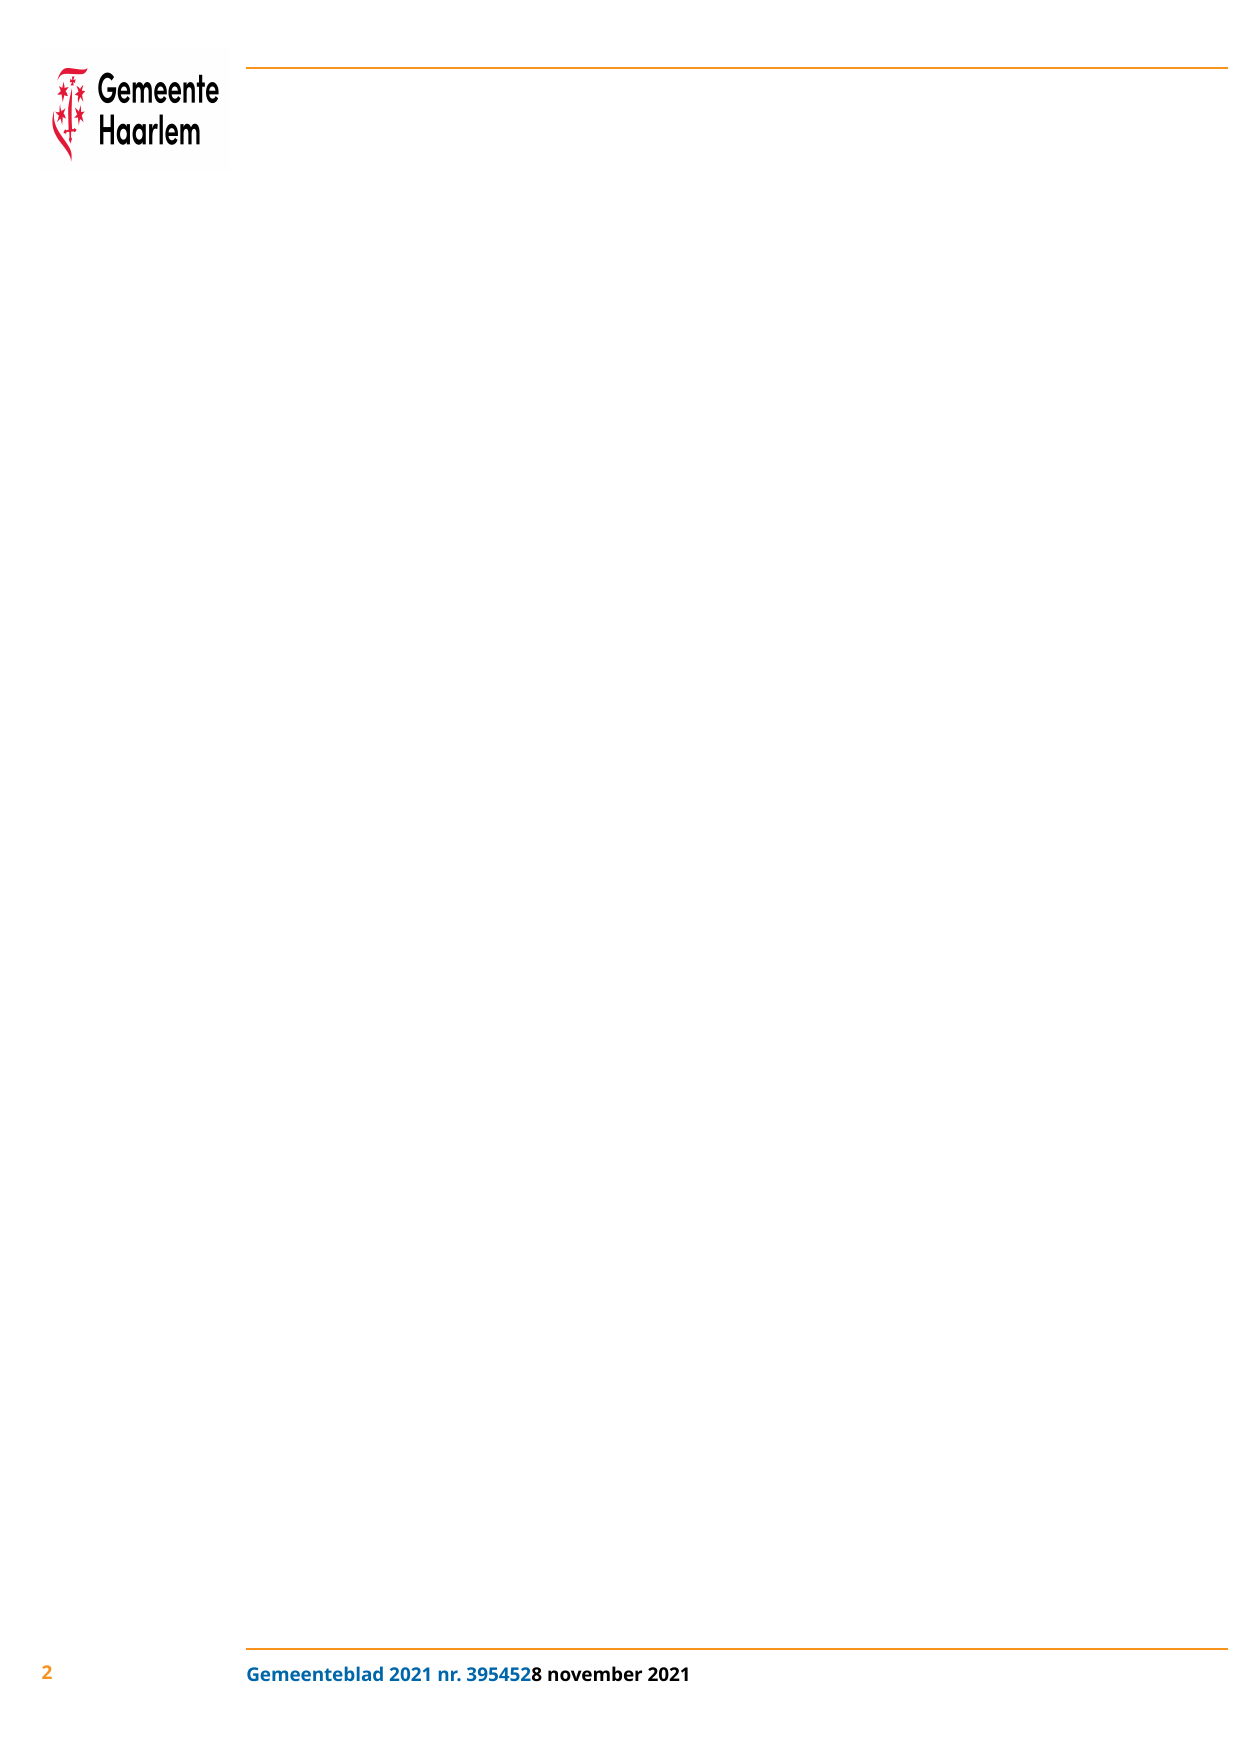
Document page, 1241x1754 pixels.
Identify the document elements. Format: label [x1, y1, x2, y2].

picture [41, 47, 231, 172]
